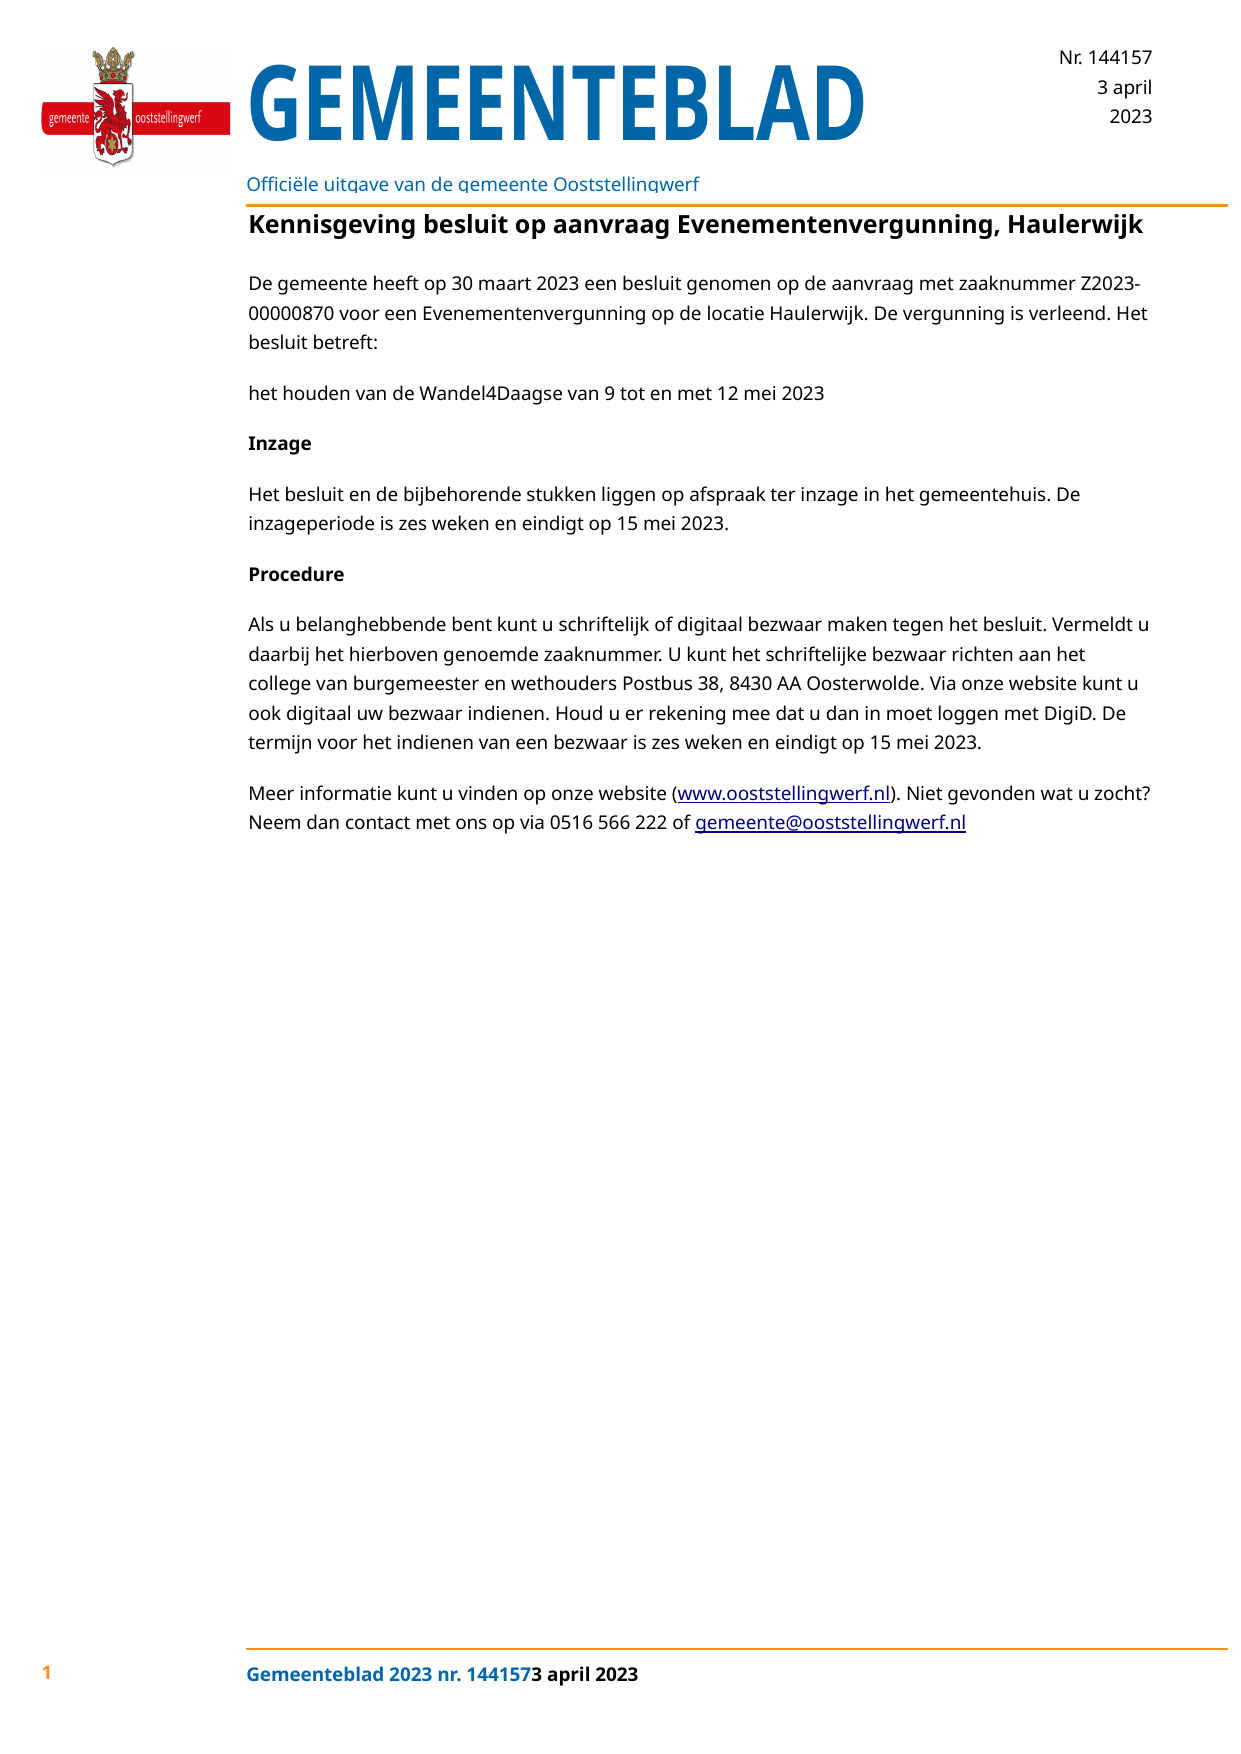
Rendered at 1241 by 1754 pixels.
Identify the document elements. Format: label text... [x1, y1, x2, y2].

text Kennisgeving besluit op aanvraag Evenementenvergunning, Haulerwijk [248, 207, 1152, 241]
text Procedure [248, 561, 1152, 586]
text Het besluit en de bijbehorende stukken liggen op afspraak ter inzage in het gemeentehuis. De inzageperiode is zes weken en eindigt op 15 mei 2023. [248, 481, 1152, 536]
text Als u belanghebbende bent kunt u schriftelijk of digitaal bezwaar maken tegen het besluit. Vermeldt u daarbij het hierboven genoemde zaaknummer. U kunt het schriftelijke bezwaar richten aan het college van burgemeester en wethouders Postbus 38, 8430 AA Oosterwolde. Via onze website kunt u ook digitaal uw bezwaar indienen. Houd u er rekening mee dat u dan in moet loggen met DigiD. De termijn voor het indienen van een bezwaar is zes weken en eindigt op 15 mei 2023. [248, 611, 1152, 755]
text het houden van de Wandel4Daagse van 9 tot en met 12 mei 2023 [248, 380, 1152, 406]
picture [41, 47, 231, 172]
text Meer informatie kunt u vinden op onze website (www.ooststellingwerf.nl). Niet gevonden wat u zocht? Neem dan contact met ons op via 0516 566 222 of gemeente@ooststellingwerf.nl [248, 780, 1152, 835]
text Inzage [248, 430, 1152, 456]
text De gemeente heeft op 30 maart 2023 een besluit genomen op de aanvraag met zaaknummer Z2023-00000870 voor een Evenementenvergunning op de locatie Haulerwijk. De vergunning is verleend. Het besluit betreft: [248, 270, 1152, 355]
